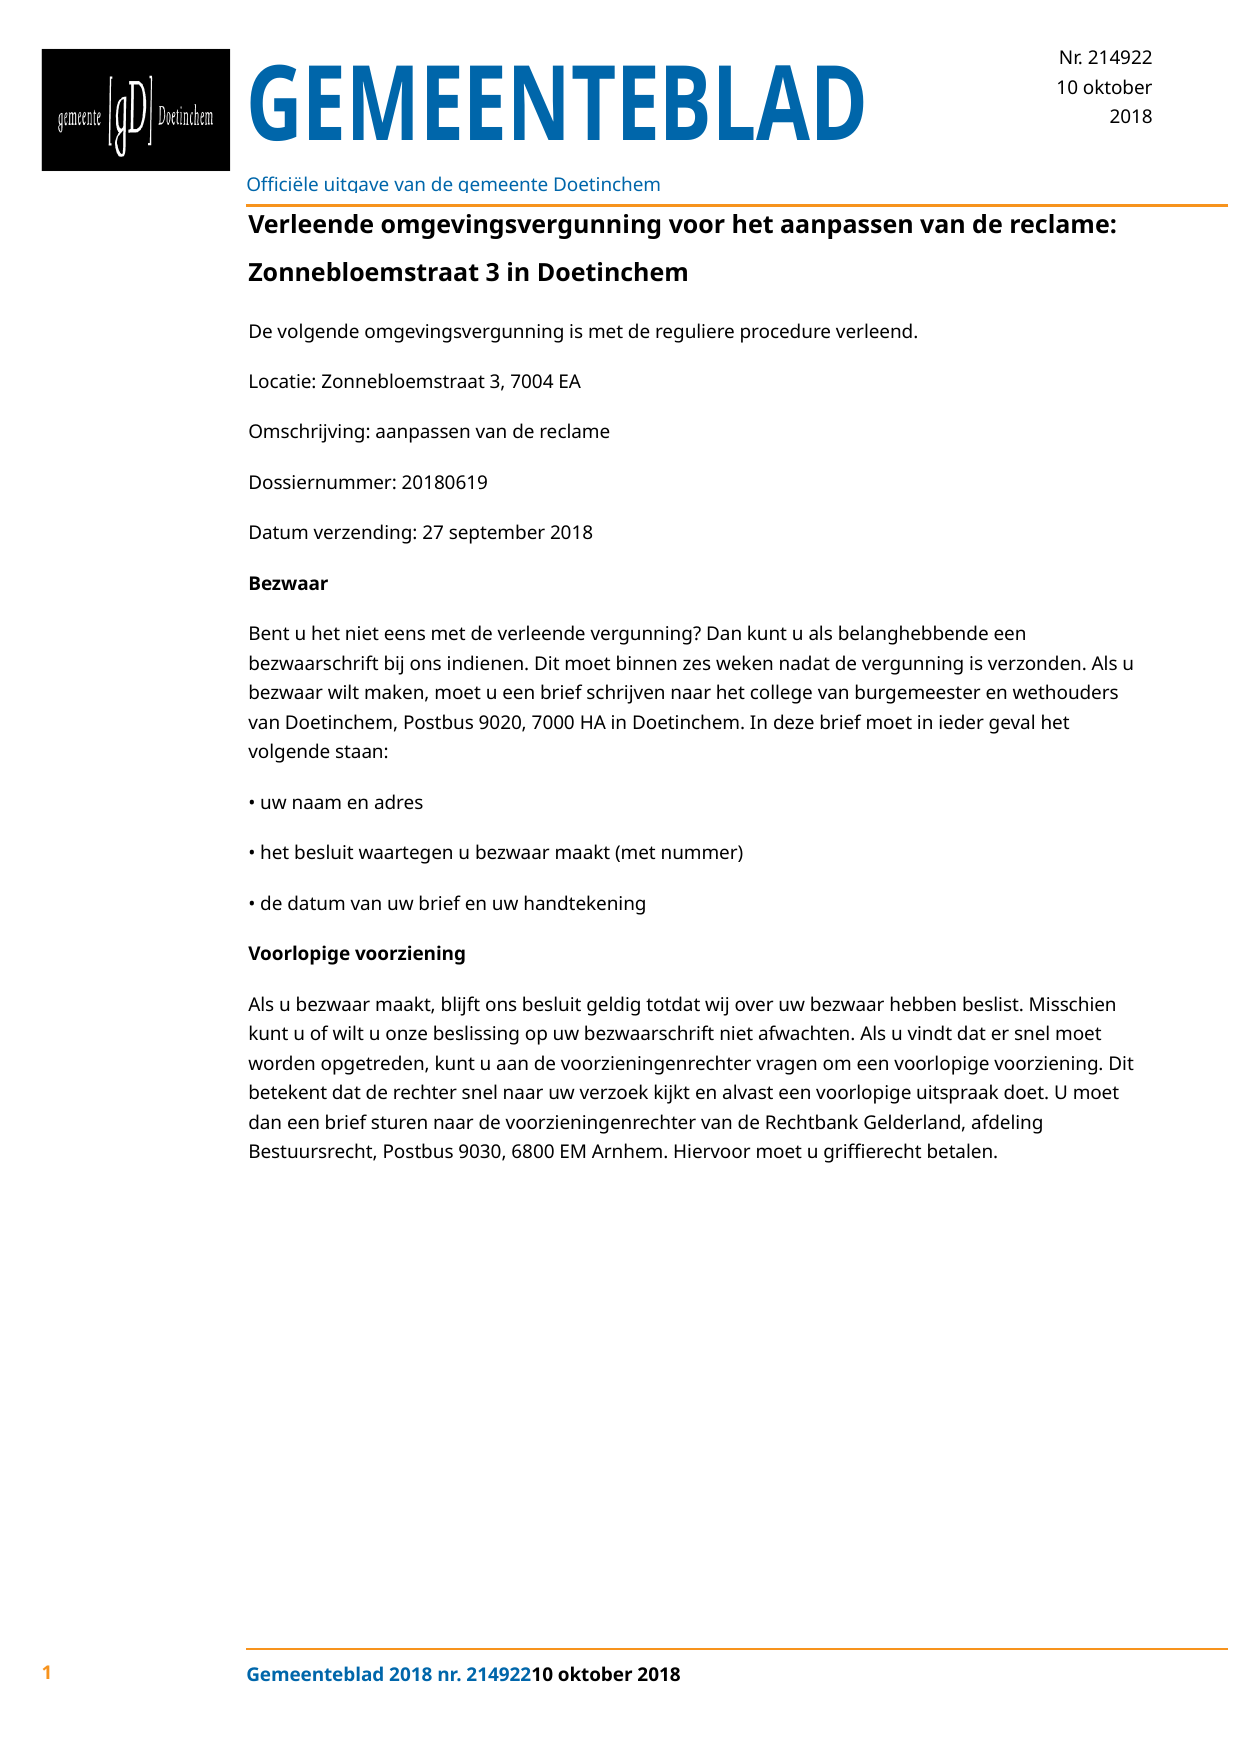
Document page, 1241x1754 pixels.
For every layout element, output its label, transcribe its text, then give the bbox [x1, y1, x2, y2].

text De volgende omgevingsvergunning is met de reguliere procedure verleend. [248, 318, 1152, 344]
text Locatie: Zonnebloemstraat 3, 7004 EA [248, 368, 1152, 394]
text Voorlopige voorziening [248, 940, 1152, 966]
text Bent u het niet eens met de verleende vergunning? Dan kunt u als belanghebbende een bezwaarschrift bij ons indienen. Dit moet binnen zes weken nadat de vergunning is verzonden. Als u bezwaar wilt maken, moet u een brief schrijven naar het college van burgemeester en wethouders van Doetinchem, Postbus 9020, 7000 HA in Doetinchem. In deze brief moet in ieder geval het volgende staan: [248, 620, 1152, 764]
picture [41, 47, 231, 172]
text • het besluit waartegen u bezwaar maakt (met nummer) [248, 839, 1152, 865]
text Dossiernummer: 20180619 [248, 469, 1152, 495]
text Als u bezwaar maakt, blijft ons besluit geldig totdat wij over uw bezwaar hebben beslist. Misschien kunt u of wilt u onze beslissing op uw bezwaarschrift niet afwachten. Als u vindt dat er snel moet worden opgetreden, kunt u aan de voorzieningenrechter vragen om een voorlopige voorziening. Dit betekent dat de rechter snel naar uw verzoek kijkt en alvast een voorlopige uitspraak doet. U moet dan een brief sturen naar de voorzieningenrechter van de Rechtbank Gelderland, afdeling Bestuursrecht, Postbus 9030, 6800 EM Arnhem. Hiervoor moet u griffierecht betalen. [248, 991, 1152, 1164]
text Omschrijving: aanpassen van de reclame [248, 419, 1152, 444]
text Verleende omgevingsvergunning voor het aanpassen van de reclame: Zonnebloemstraat 3 in Doetinchem [248, 207, 1152, 288]
text • uw naam en adres [248, 789, 1152, 815]
text Bezwaar [248, 570, 1152, 596]
text Datum verzending: 27 september 2018 [248, 519, 1152, 545]
text • de datum van uw brief en uw handtekening [248, 890, 1152, 916]
